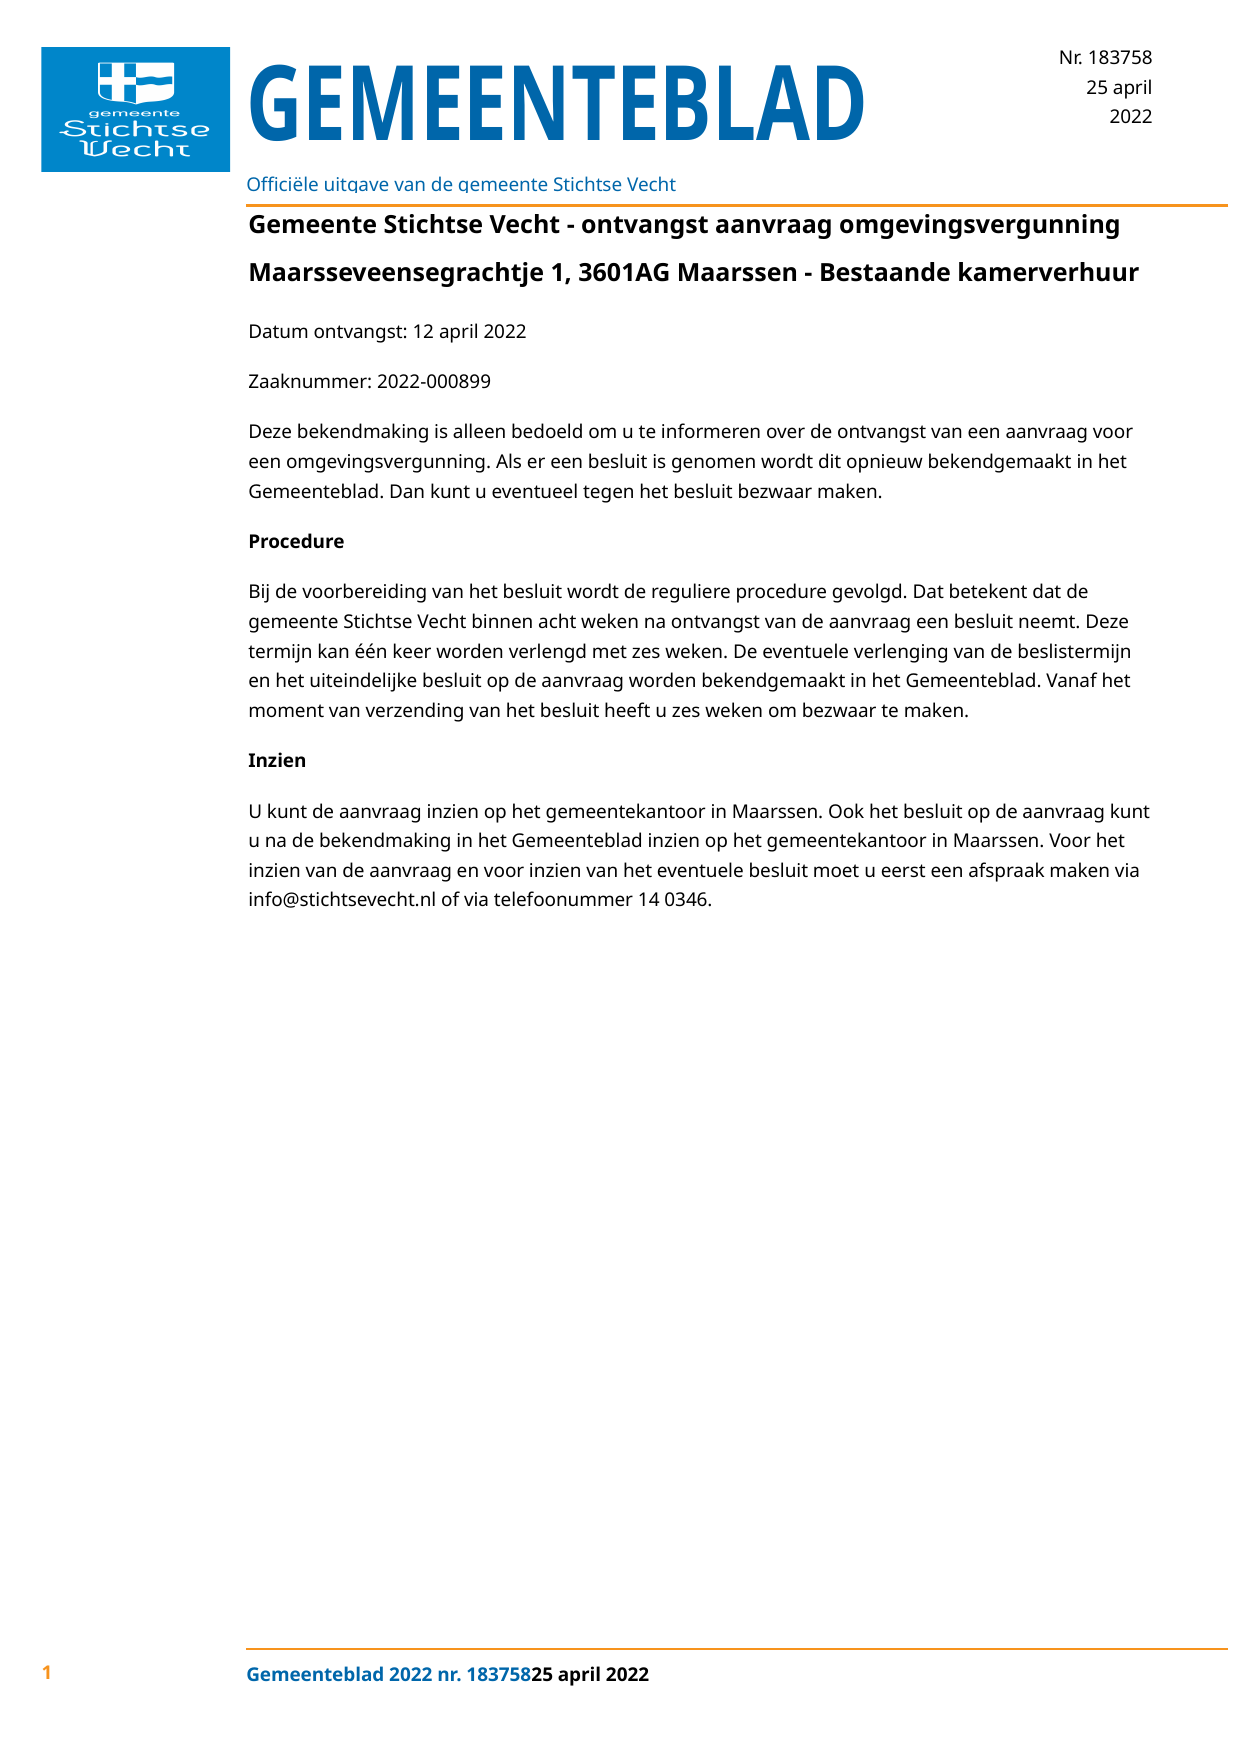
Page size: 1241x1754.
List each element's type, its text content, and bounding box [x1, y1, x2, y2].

picture [99, 63, 135, 101]
text Gemeente Stichtse Vecht - ontvangst aanvraag omgevingsvergunning Maarsseveensegrachtje 1, 3601AG Maarssen - Bestaande kamerverhuur [248, 207, 1152, 288]
picture [137, 63, 174, 103]
text Datum ontvangst: 12 april 2022 [248, 318, 1152, 344]
text Procedure [248, 528, 1152, 554]
text Inzien [248, 747, 1152, 773]
text Deze bekendmaking is alleen bedoeld om u te informeren over de ontvangst van een aanvraag voor een omgevingsvergunning. Als er een besluit is genomen wordt dit opnieuw bekendgemaakt in het Gemeenteblad. Dan kunt u eventueel tegen het besluit bezwaar maken. [248, 419, 1152, 504]
text Zaaknummer: 2022-000899 [248, 368, 1152, 394]
text Bij de voorbereiding van het besluit wordt de reguliere procedure gevolgd. Dat betekent dat de gemeente Stichtse Vecht binnen acht weken na ontvangst van de aanvraag een besluit neemt. Deze termijn kan één keer worden verlengd met zes weken. De eventuele verlenging van de beslistermijn en het uiteindelijke besluit op de aanvraag worden bekendgemaakt in het Gemeenteblad. Vanaf het moment van verzending van het besluit heeft u zes weken om bezwaar te maken. [248, 579, 1152, 723]
text U kunt de aanvraag inzien op het gemeentekantoor in Maarssen. Ook het besluit op de aanvraag kunt u na de bekendmaking in het Gemeenteblad inzien op het gemeentekantoor in Maarssen. Voor het inzien van de aanvraag en voor inzien van het eventuele besluit moet u eerst een afspraak maken via info@stichtsevecht.nl of via telefoonummer 14 0346. [248, 798, 1152, 912]
